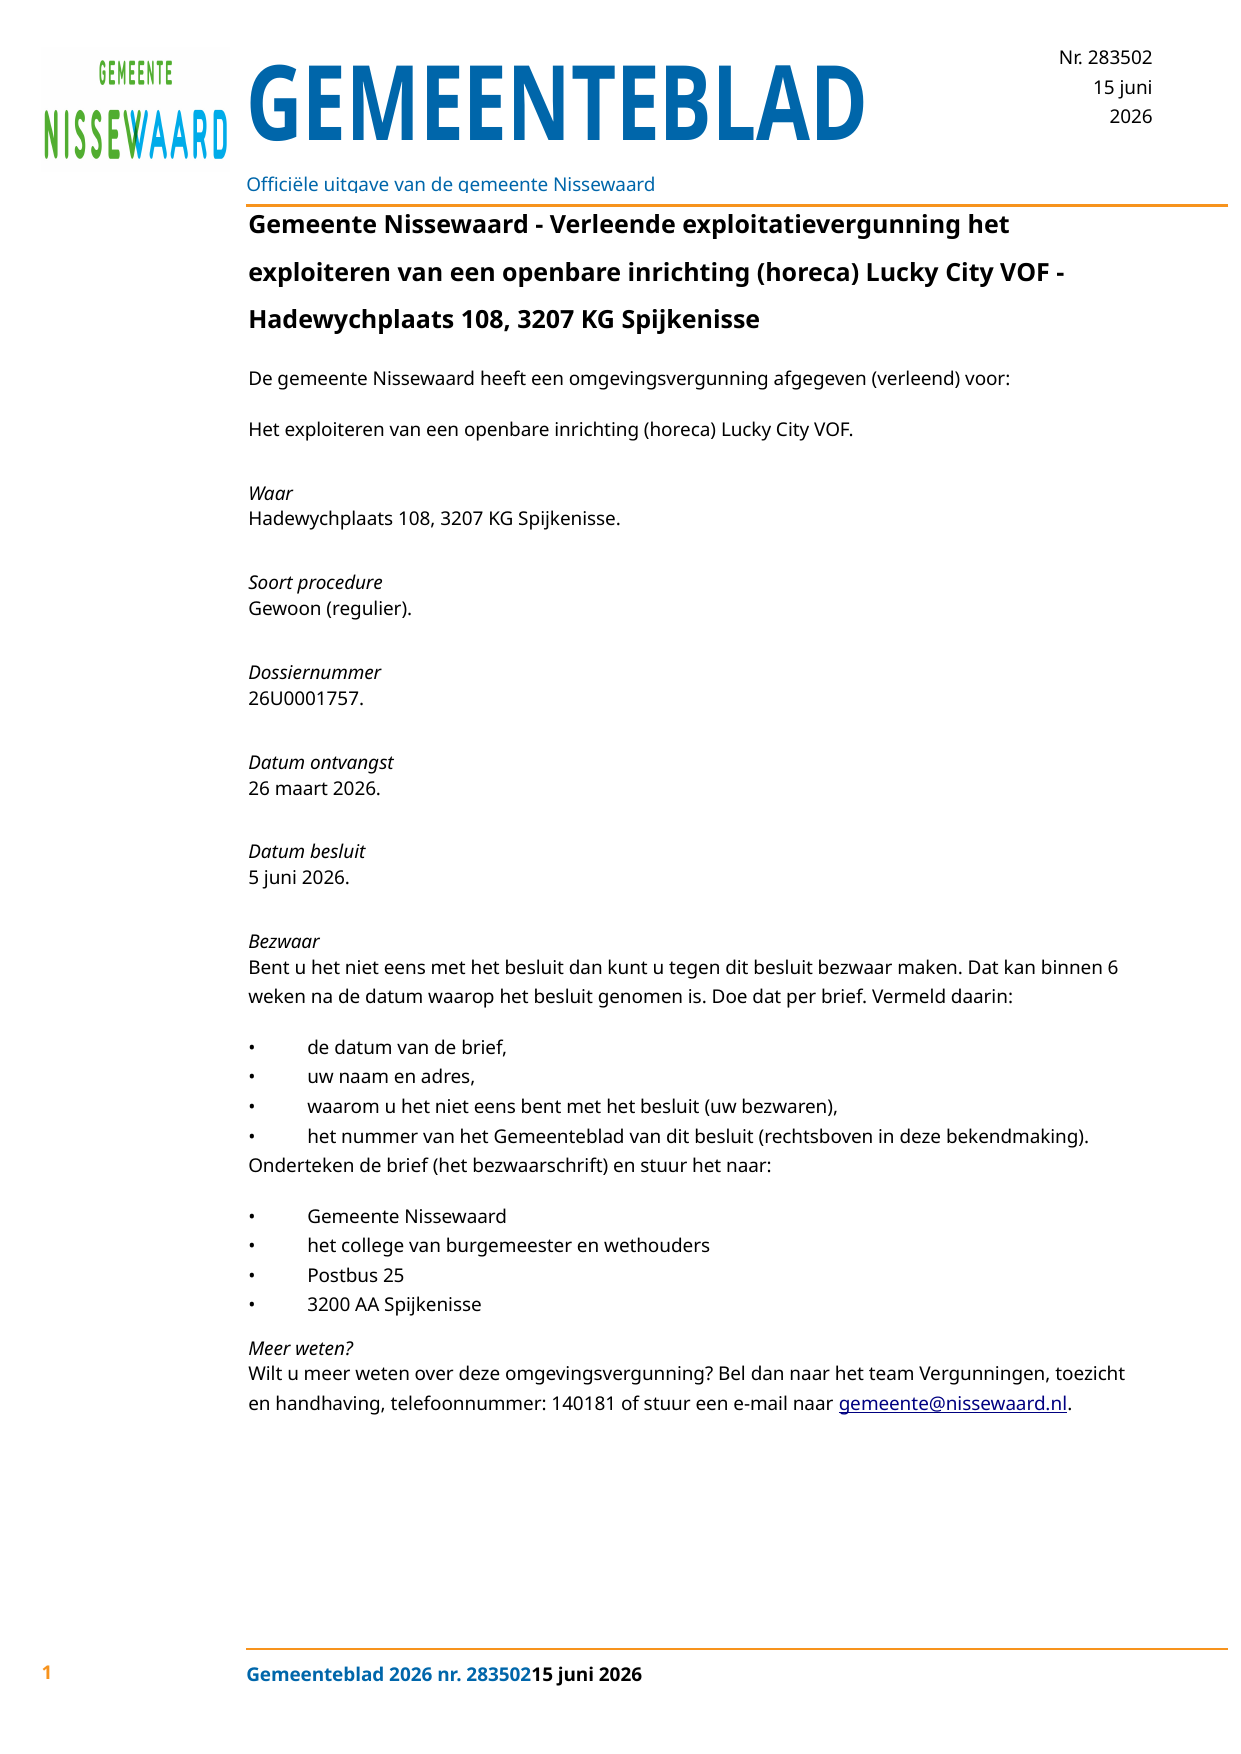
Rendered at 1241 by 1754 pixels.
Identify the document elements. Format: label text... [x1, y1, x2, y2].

text Gewoon (regulier). [248, 595, 1152, 621]
text Datum ontvangst [248, 749, 1152, 775]
text Soort procedure [248, 569, 1152, 595]
list Gemeente Nissewaard [248, 1203, 1152, 1228]
text 26 maart 2026. [248, 775, 1152, 800]
text Onderteken de brief (het bezwaarschrift) en stuur het naar: [248, 1152, 1152, 1178]
text Meer weten? [248, 1335, 1152, 1360]
list waarom u het niet eens bent met het besluit (uw bezwaren), [248, 1093, 1152, 1119]
list Postbus 25 [248, 1262, 1152, 1288]
text Het exploiteren van een openbare inrichting (horeca) Lucky City VOF. [248, 416, 1152, 442]
list het college van burgemeester en wethouders [248, 1232, 1152, 1258]
text Datum besluit [248, 839, 1152, 864]
list het nummer van het Gemeenteblad van dit besluit (rechtsboven in deze bekendmaking). [248, 1123, 1152, 1148]
text Hadewychplaats 108, 3207 KG Spijkenisse. [248, 506, 1152, 531]
text Gemeente Nissewaard - Verleende exploitatievergunning het exploiteren van een openbare inrichting (horeca) Lucky City VOF - Hadewychplaats 108, 3207 KG Spijkenisse [248, 207, 1152, 336]
list de datum van de brief, [248, 1034, 1152, 1060]
list uw naam en adres, [248, 1064, 1152, 1089]
text Bent u het niet eens met het besluit dan kunt u tegen dit besluit bezwaar maken. Dat kan binnen 6 weken na de datum waarop het besluit genomen is. Doe dat per brief. Vermeld daarin: [248, 954, 1152, 1009]
text Wilt u meer weten over deze omgevingsvergunning? Bel dan naar het team Vergunningen, toezicht en handhaving, telefoonnummer: 140181 of stuur een e-mail naar gemeente@nissewaard.nl. [248, 1360, 1152, 1416]
list 3200 AA Spijkenisse [248, 1292, 1152, 1317]
text 26U0001757. [248, 685, 1152, 711]
text Dossiernummer [248, 659, 1152, 685]
text Bezwaar [248, 928, 1152, 954]
picture [41, 47, 231, 172]
text 5 juni 2026. [248, 864, 1152, 890]
text Waar [248, 480, 1152, 506]
text De gemeente Nissewaard heeft een omgevingsvergunning afgegeven (verleend) voor: [248, 366, 1152, 391]
